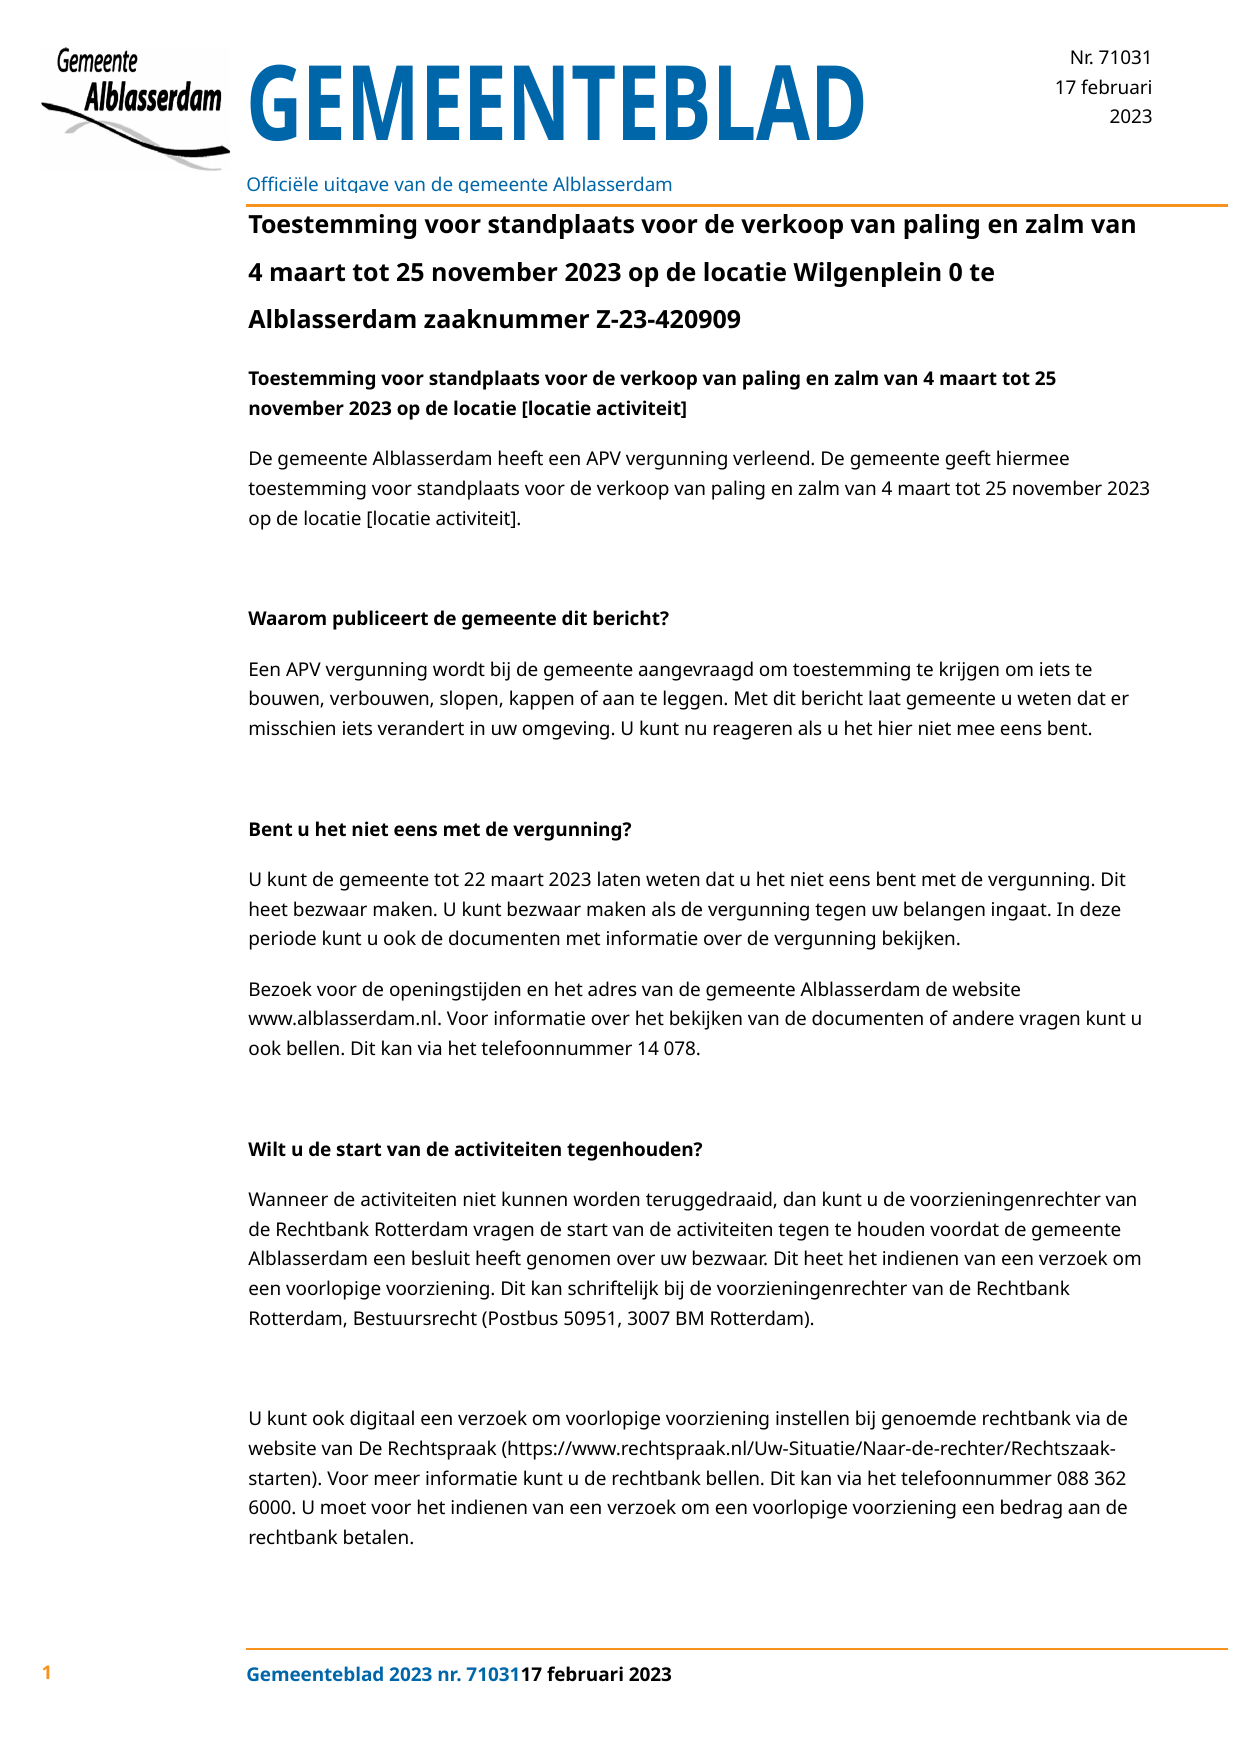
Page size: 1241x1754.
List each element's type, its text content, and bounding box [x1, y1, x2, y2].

text U kunt ook digitaal een verzoek om voorlopige voorziening instellen bij genoemde rechtbank via de website van De Rechtspraak (https://www.rechtspraak.nl/Uw-Situatie/Naar-de-rechter/Rechtszaak-starten). Voor meer informatie kunt u de rechtbank bellen. Dit kan via het telefoonnummer 088 362 6000. U moet voor het indienen van een verzoek om een voorlopige voorziening een bedrag aan de rechtbank betalen. [248, 1406, 1152, 1549]
text Toestemming voor standplaats voor de verkoop van paling en zalm van 4 maart tot 25 november 2023 op de locatie Wilgenplein 0 te Alblasserdam zaaknummer Z-23-420909 [248, 207, 1152, 336]
text Wilt u de start van de activiteiten tegenhouden? [248, 1136, 1152, 1162]
text Een APV vergunning wordt bij de gemeente aangevraagd om toestemming te krijgen om iets te bouwen, verbouwen, slopen, kappen of aan te leggen. Met dit bericht laat gemeente u weten dat er misschien iets verandert in uw omgeving. U kunt nu reageren als u het hier niet mee eens bent. [248, 656, 1152, 741]
picture [41, 47, 231, 172]
text Bent u het niet eens met de vergunning? [248, 816, 1152, 842]
text Wanneer de activiteiten niet kunnen worden teruggedraaid, dan kunt u de voorzieningenrechter van de Rechtbank Rotterdam vragen de start van de activiteiten tegen te houden voordat de gemeente Alblasserdam een besluit heeft genomen over uw bezwaar. Dit heet het indienen van een verzoek om een voorlopige voorziening. Dit kan schriftelijk bij de voorzieningenrechter van de Rechtbank Rotterdam, Bestuursrecht (Postbus 50951, 3007 BM Rotterdam). [248, 1186, 1152, 1330]
text De gemeente Alblasserdam heeft een APV vergunning verleend. De gemeente geeft hiermee toestemming voor standplaats voor de verkoop van paling en zalm van 4 maart tot 25 november 2023 op de locatie [locatie activiteit]. [248, 446, 1152, 530]
text Waarom publiceert de gemeente dit bericht? [248, 606, 1152, 631]
text U kunt de gemeente tot 22 maart 2023 laten weten dat u het niet eens bent met de vergunning. Dit heet bezwaar maken. U kunt bezwaar maken als de vergunning tegen uw belangen ingaat. In deze periode kunt u ook de documenten met informatie over de vergunning bekijken. [248, 866, 1152, 951]
text Bezoek voor de openingstijden en het adres van de gemeente Alblasserdam de website www.alblasserdam.nl. Voor informatie over het bekijken van de documenten of andere vragen kunt u ook bellen. Dit kan via het telefoonnummer 14 078. [248, 976, 1152, 1061]
text Toestemming voor standplaats voor de verkoop van paling en zalm van 4 maart tot 25 november 2023 op de locatie [locatie activiteit] [248, 366, 1152, 421]
